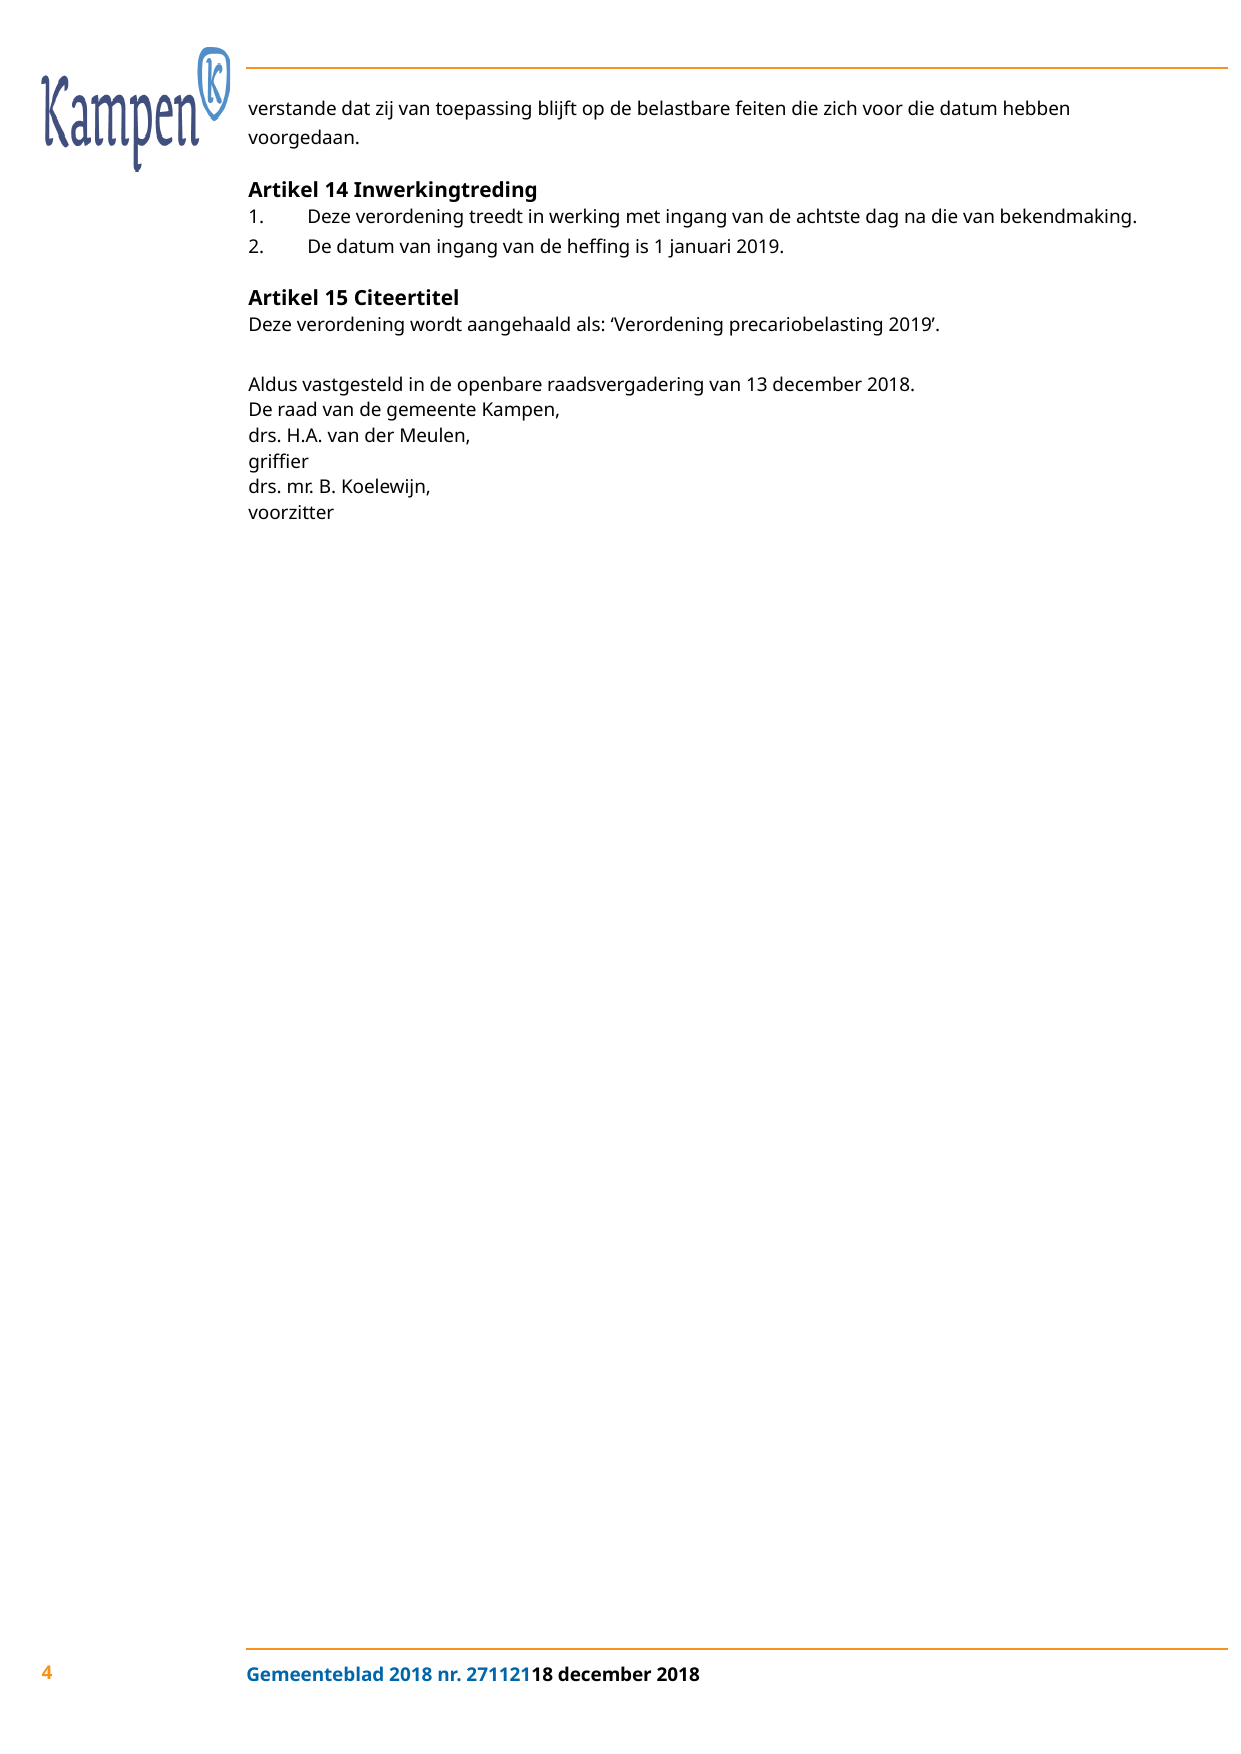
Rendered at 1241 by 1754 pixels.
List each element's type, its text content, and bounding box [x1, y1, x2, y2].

text Deze verordening wordt aangehaald als: ‘Verordening precariobelasting 2019’. [248, 312, 1152, 337]
picture [41, 47, 231, 172]
text Artikel 14 Inwerkingtreding [248, 175, 1152, 203]
text griffier [248, 448, 1152, 474]
list Deze verordening treedt in werking met ingang van de achtste dag na die van bekendmaking. [248, 203, 1152, 229]
text Artikel 15 Citeertitel [248, 283, 1152, 312]
text De raad van de gemeente Kampen, [248, 397, 1152, 422]
text Aldus vastgesteld in de openbare raadsvergadering van 13 december 2018. [248, 371, 1152, 397]
text verstande dat zij van toepassing blijft op de belastbare feiten die zich voor die datum hebben voorgedaan. [248, 95, 1152, 150]
text voorzitter [248, 499, 1152, 525]
text drs. mr. B. Koelewijn, [248, 474, 1152, 499]
list De datum van ingang van de heffing is 1 januari 2019. [248, 233, 1152, 258]
text drs. H.A. van der Meulen, [248, 422, 1152, 448]
